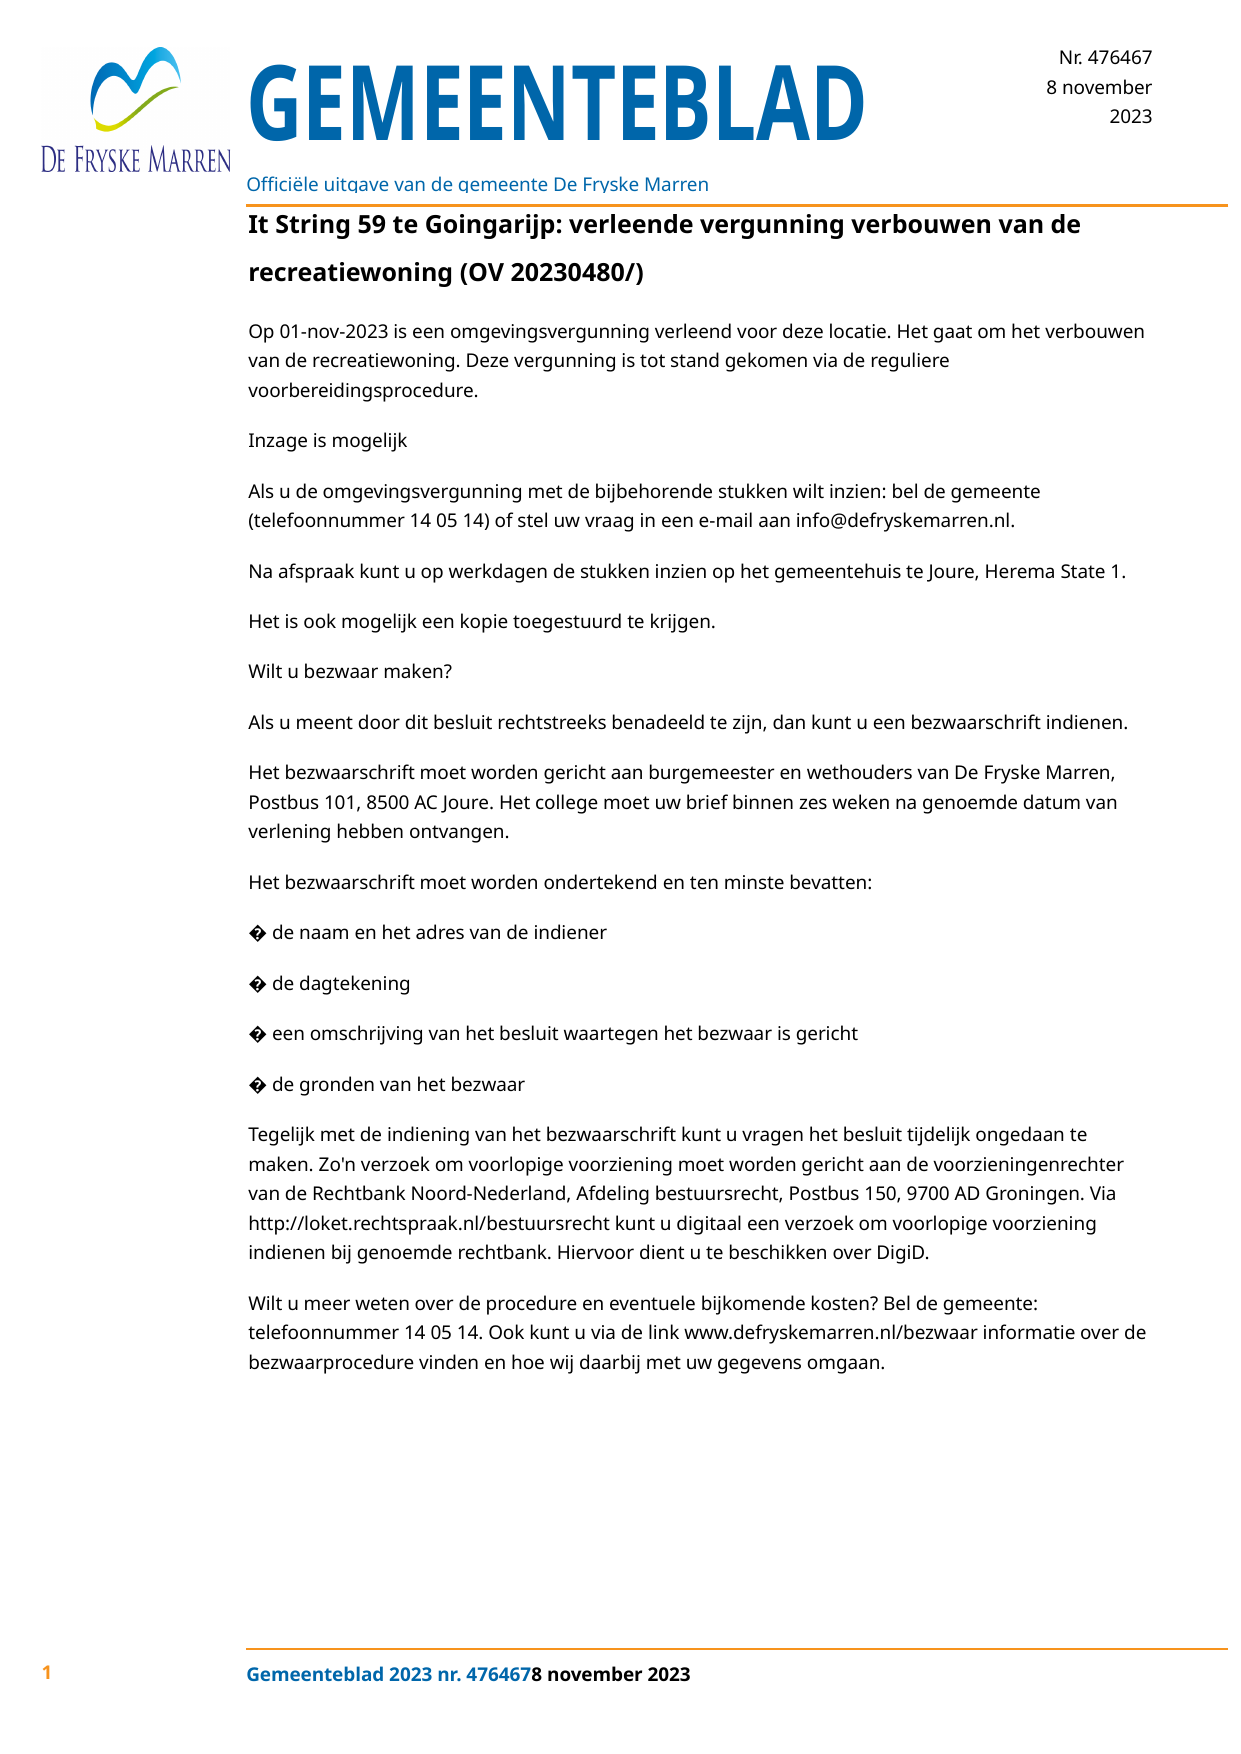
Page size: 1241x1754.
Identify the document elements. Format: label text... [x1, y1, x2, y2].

text Het bezwaarschrift moet worden ondertekend en ten minste bevatten: [248, 869, 1152, 895]
text Na afspraak kunt u op werkdagen de stukken inzien op het gemeentehuis te Joure, Herema State 1. [248, 558, 1152, 584]
text � de naam en het adres van de indiener [248, 919, 1152, 945]
text Wilt u bezwaar maken? [248, 659, 1152, 684]
text It String 59 te Goingarijp: verleende vergunning verbouwen van de recreatiewoning (OV 20230480/) [248, 207, 1152, 288]
text � de gronden van het bezwaar [248, 1071, 1152, 1097]
text Als u meent door dit besluit rechtstreeks benadeeld te zijn, dan kunt u een bezwaarschrift indienen. [248, 709, 1152, 735]
text Tegelijk met de indiening van het bezwaarschrift kunt u vragen het besluit tijdelijk ongedaan te maken. Zo'n verzoek om voorlopige voorziening moet worden gericht aan de voorzieningenrechter van de Rechtbank Noord-Nederland, Afdeling bestuursrecht, Postbus 150, 9700 AD Groningen. Via http://loket.rechtspraak.nl/bestuursrecht kunt u digitaal een verzoek om voorlopige voorziening indienen bij genoemde rechtbank. Hiervoor dient u te beschikken over DigiD. [248, 1121, 1152, 1265]
text � een omschrijving van het besluit waartegen het bezwaar is gericht [248, 1020, 1152, 1046]
picture [41, 47, 231, 172]
text Op 01-nov-2023 is een omgevingsvergunning verleend voor deze locatie. Het gaat om het verbouwen van de recreatiewoning. Deze vergunning is tot stand gekomen via de reguliere voorbereidingsprocedure. [248, 318, 1152, 403]
text Als u de omgevingsvergunning met de bijbehorende stukken wilt inzien: bel de gemeente (telefoonnummer 14 05 14) of stel uw vraag in een e-mail aan info@defryskemarren.nl. [248, 478, 1152, 533]
text Wilt u meer weten over de procedure en eventuele bijkomende kosten? Bel de gemeente: telefoonnummer 14 05 14. Ook kunt u via de link www.defryskemarren.nl/bezwaar informatie over de bezwaarprocedure vinden en hoe wij daarbij met uw gegevens omgaan. [248, 1290, 1152, 1375]
text Het is ook mogelijk een kopie toegestuurd te krijgen. [248, 608, 1152, 634]
text � de dagtekening [248, 970, 1152, 996]
text Het bezwaarschrift moet worden gericht aan burgemeester en wethouders van De Fryske Marren, Postbus 101, 8500 AC Joure. Het college moet uw brief binnen zes weken na genoemde datum van verlening hebben ontvangen. [248, 759, 1152, 844]
text Inzage is mogelijk [248, 427, 1152, 453]
